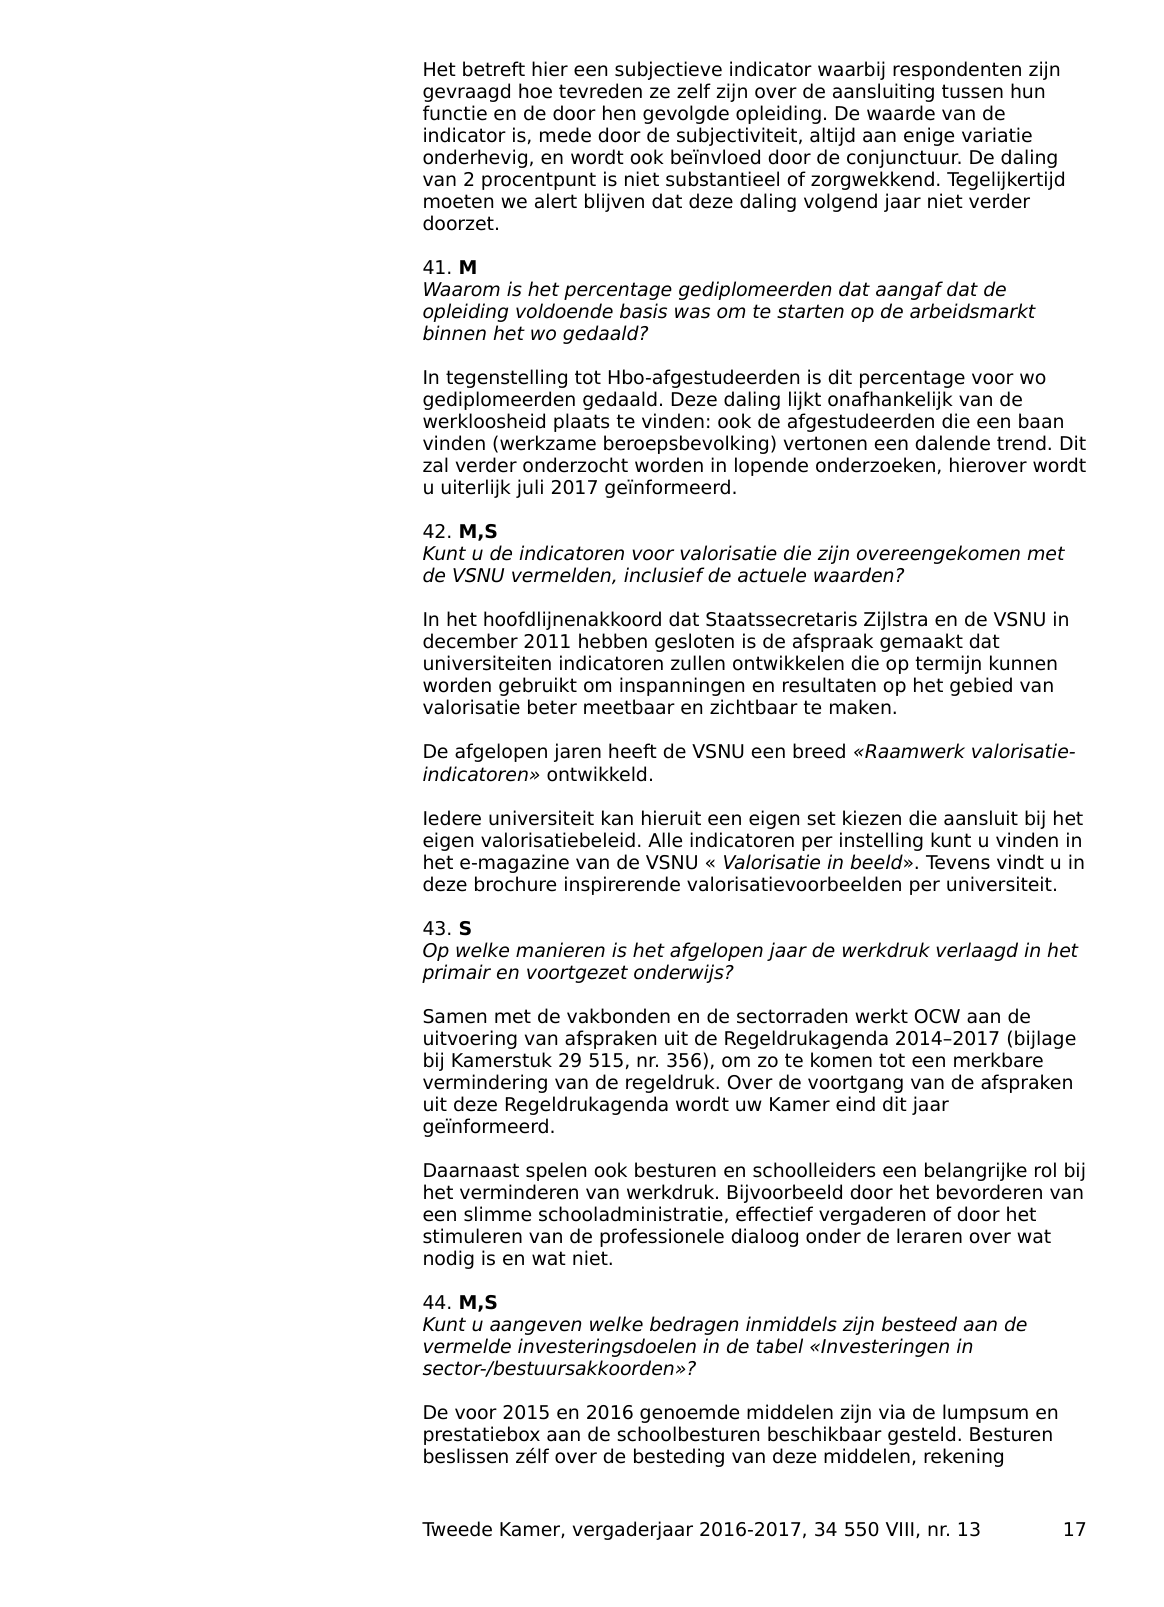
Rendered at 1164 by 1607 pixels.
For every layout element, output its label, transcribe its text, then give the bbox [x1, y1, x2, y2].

text Daarnaast spelen ook besturen en schoolleiders een belangrijke rol bij het verminderen van werkdruk. Bijvoorbeeld door het bevorderen van een slimme schooladministratie, effectief vergaderen of door het stimuleren van de professionele dialoog onder de leraren over wat nodig is en wat niet. [422, 1160, 1087, 1270]
text De voor 2015 en 2016 genoemde middelen zijn via de lumpsum en prestatiebox aan de schoolbesturen beschikbaar gesteld. Besturen beslissen zélf over de besteding van deze middelen, rekening [422, 1402, 1087, 1468]
text 44. M,S [422, 1292, 1087, 1314]
text Waarom is het percentage gediplomeerden dat aangaf dat de opleiding voldoende basis was om te starten op de arbeidsmarkt binnen het wo gedaald? [422, 279, 1087, 345]
text Iedere universiteit kan hieruit een eigen set kiezen die aansluit bij het eigen valorisatiebeleid. Alle indicatoren per instelling kunt u vinden in het e-magazine van de VSNU « Valorisatie in beeld». Tevens vindt u in deze brochure inspirerende valorisatievoorbeelden per universiteit. [422, 808, 1087, 896]
text 41. M [422, 257, 1087, 279]
text Het betreft hier een subjectieve indicator waarbij respondenten zijn gevraagd hoe tevreden ze zelf zijn over de aansluiting tussen hun functie en de door hen gevolgde opleiding. De waarde van de indicator is, mede door de subjectiviteit, altijd aan enige variatie onderhevig, en wordt ook beïnvloed door de conjunctuur. De daling van 2 procentpunt is niet substantieel of zorgwekkend. Tegelijkertijd moeten we alert blijven dat deze daling volgend jaar niet verder doorzet. [422, 59, 1087, 235]
text 42. M,S [422, 521, 1087, 543]
text Kunt u de indicatoren voor valorisatie die zijn overeengekomen met de VSNU vermelden, inclusief de actuele waarden? [422, 543, 1087, 587]
text In het hoofdlijnenakkoord dat Staatssecretaris Zijlstra en de VSNU in december 2011 hebben gesloten is de afspraak gemaakt dat universiteiten indicatoren zullen ontwikkelen die op termijn kunnen worden gebruikt om inspanningen en resultaten op het gebied van valorisatie beter meetbaar en zichtbaar te maken. [422, 609, 1087, 719]
text Op welke manieren is het afgelopen jaar de werkdruk verlaagd in het primair en voortgezet onderwijs? [422, 940, 1087, 984]
text Kunt u aangeven welke bedragen inmiddels zijn besteed aan de vermelde investeringsdoelen in de tabel «Investeringen in sector-/bestuursakkoorden»? [422, 1314, 1087, 1380]
text 43. S [422, 918, 1087, 940]
text De afgelopen jaren heeft de VSNU een breed «Raamwerk valorisatie-indicatoren» ontwikkeld. [422, 741, 1087, 785]
text In tegenstelling tot Hbo-afgestudeerden is dit percentage voor wo gediplomeerden gedaald. Deze daling lijkt onafhankelijk van de werkloosheid plaats te vinden: ook de afgestudeerden die een baan vinden (werkzame beroepsbevolking) vertonen een dalende trend. Dit zal verder onderzocht worden in lopende onderzoeken, hierover wordt u uiterlijk juli 2017 geïnformeerd. [422, 367, 1087, 499]
text Samen met de vakbonden en de sectorraden werkt OCW aan de uitvoering van afspraken uit de Regeldrukagenda 2014–2017 (bijlage bij Kamerstuk 29 515, nr. 356), om zo te komen tot een merkbare vermindering van de regeldruk. Over de voortgang van de afspraken uit deze Regeldrukagenda wordt uw Kamer eind dit jaar geïnformeerd. [422, 1006, 1087, 1138]
